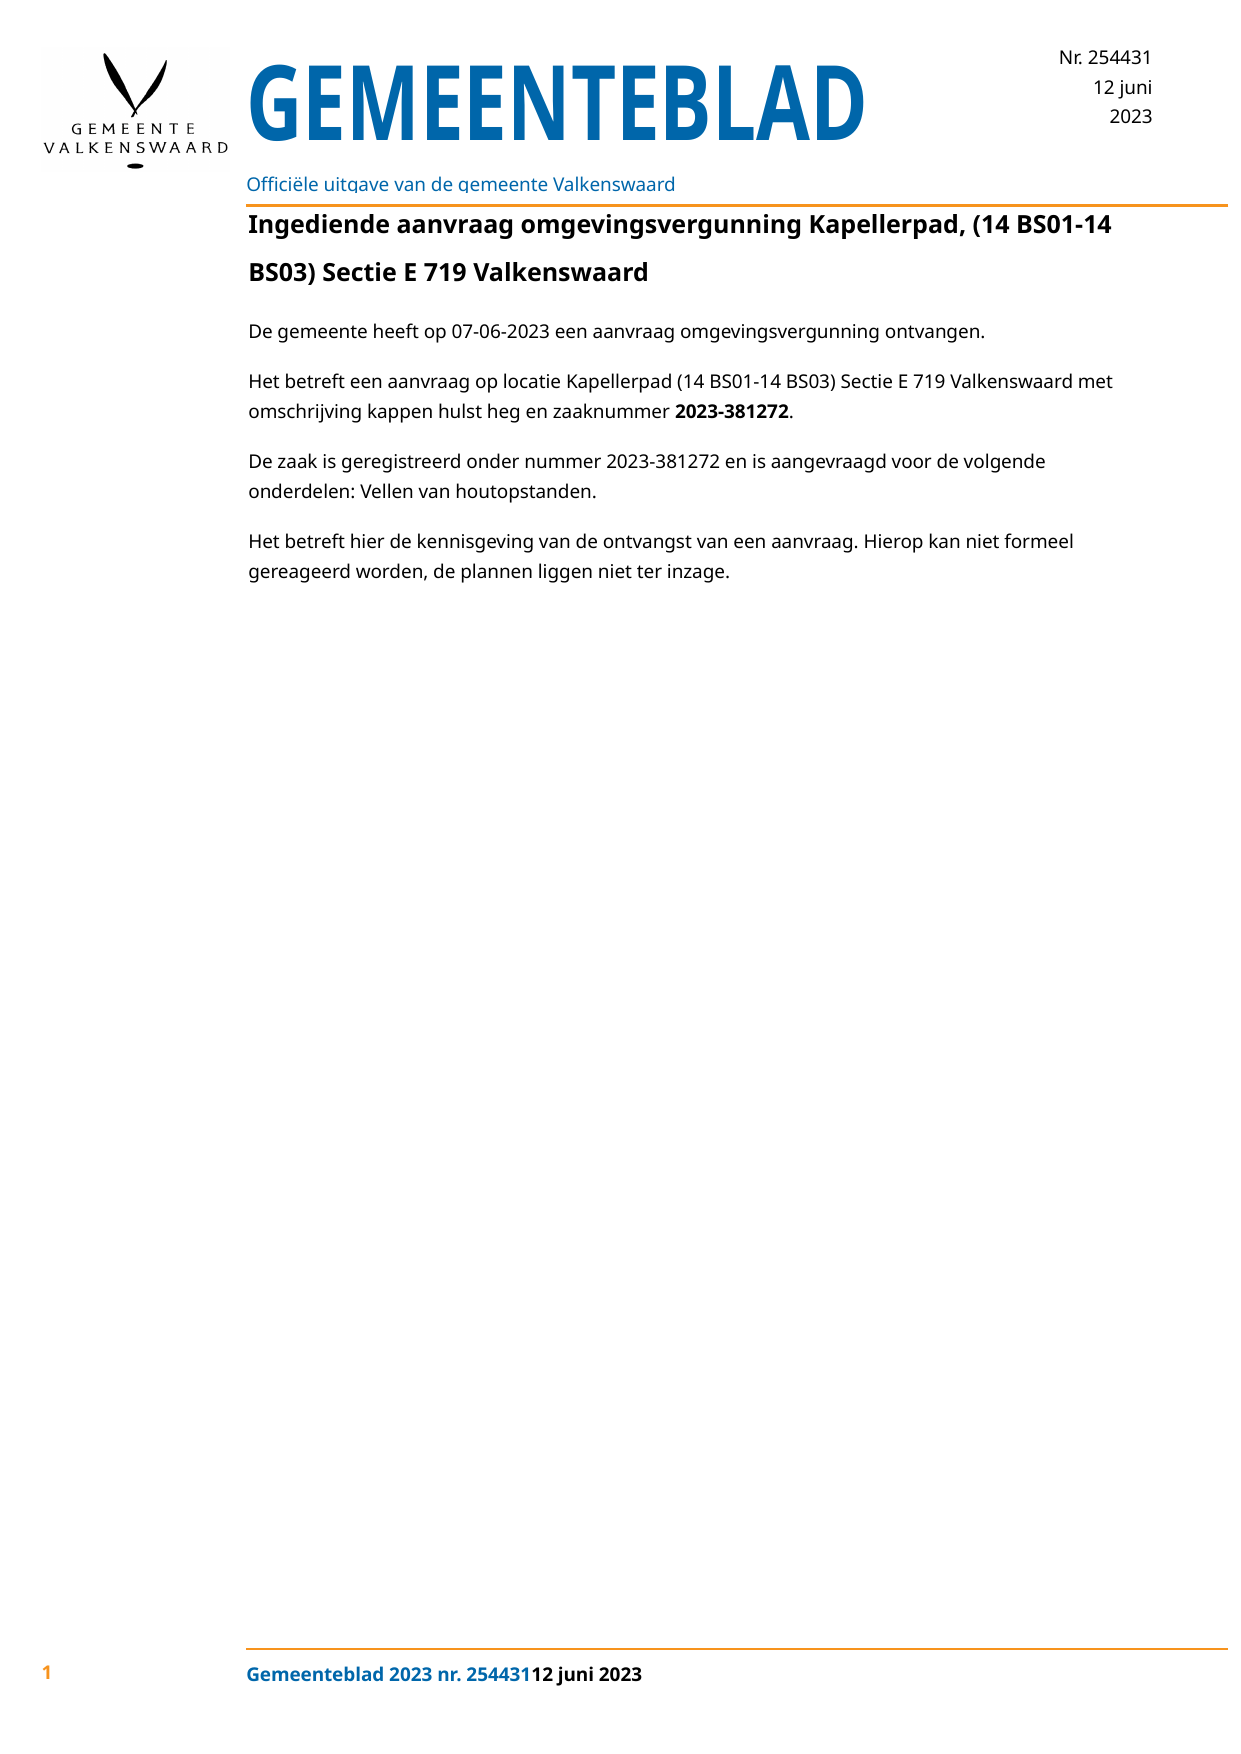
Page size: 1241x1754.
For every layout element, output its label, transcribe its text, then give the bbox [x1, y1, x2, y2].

text De gemeente heeft op 07-06-2023 een aanvraag omgevingsvergunning ontvangen. [248, 318, 1152, 344]
text Het betreft hier de kennisgeving van de ontvangst van een aanvraag. Hierop kan niet formeel gereageerd worden, de plannen liggen niet ter inzage. [248, 528, 1152, 584]
text Het betreft een aanvraag op locatie Kapellerpad (14 BS01-14 BS03) Sectie E 719 Valkenswaard met omschrijving kappen hulst heg en zaaknummer 2023-381272. [248, 368, 1152, 424]
text De zaak is geregistreerd onder nummer 2023-381272 en is aangevraagd voor de volgende onderdelen: Vellen van houtopstanden. [248, 448, 1152, 504]
text Ingediende aanvraag omgevingsvergunning Kapellerpad, (14 BS01-14 BS03) Sectie E 719 Valkenswaard [248, 207, 1152, 288]
picture [41, 47, 231, 172]
